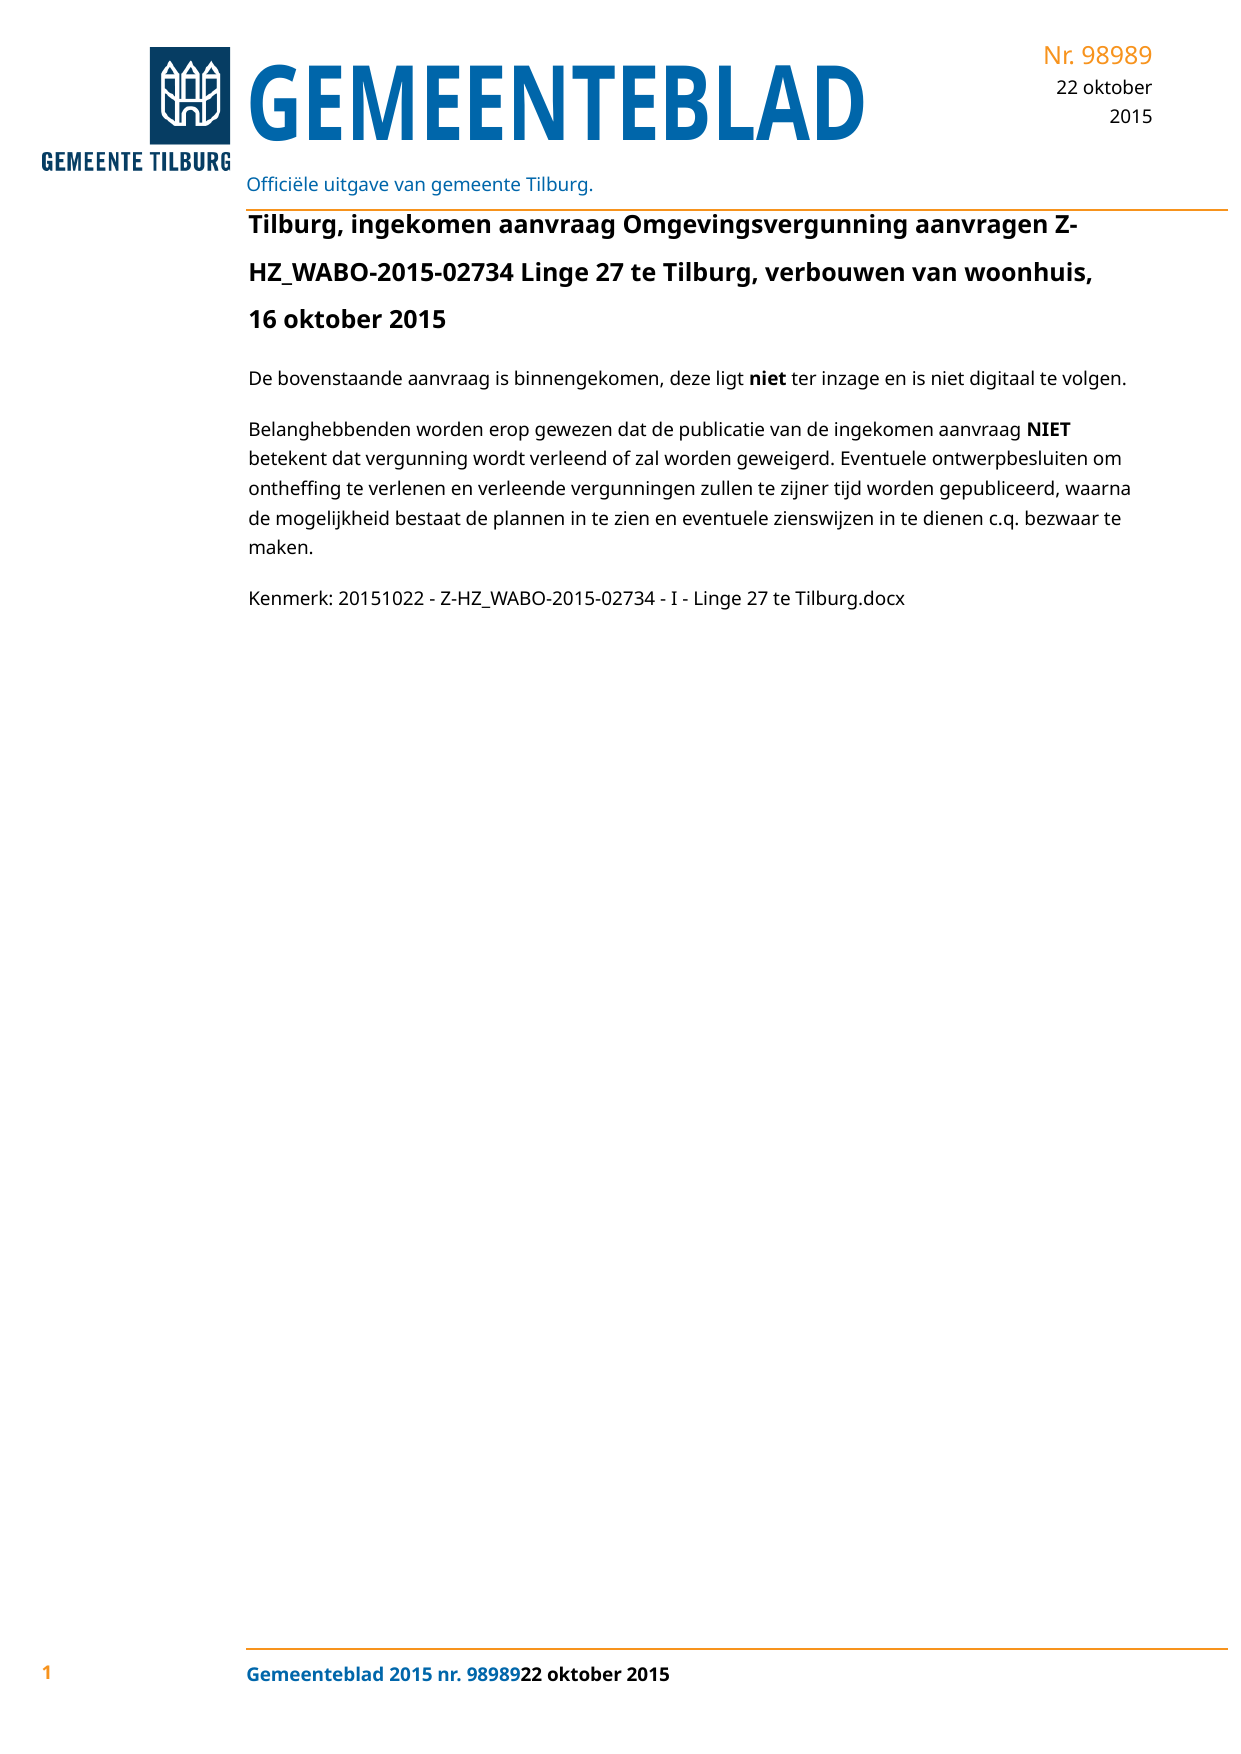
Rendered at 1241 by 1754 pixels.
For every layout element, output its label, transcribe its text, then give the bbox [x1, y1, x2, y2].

text Kenmerk: 20151022 - Z-HZ_WABO-2015-02734 - I - Linge 27 te Tilburg.docx [248, 585, 1152, 610]
text Tilburg, ingekomen aanvraag Omgevingsvergunning aanvragen Z-HZ_WABO-2015-02734 Linge 27 te Tilburg, verbouwen van woonhuis, 16 oktober 2015 [248, 211, 1152, 336]
text Belanghebbenden worden erop gewezen dat de publicatie van de ingekomen aanvraag NIET betekent dat vergunning wordt verleend of zal worden geweigerd. Eventuele ontwerpbesluiten om ontheffing te verlenen en verleende vergunningen zullen te zijner tijd worden gepubliceerd, waarna de mogelijkheid bestaat de plannen in te zien en eventuele zienswijzen in te dienen c.q. bezwaar te maken. [248, 416, 1152, 560]
text De bovenstaande aanvraag is binnengekomen, deze ligt niet ter inzage en is niet digitaal te volgen. [248, 366, 1152, 391]
picture [41, 47, 231, 172]
